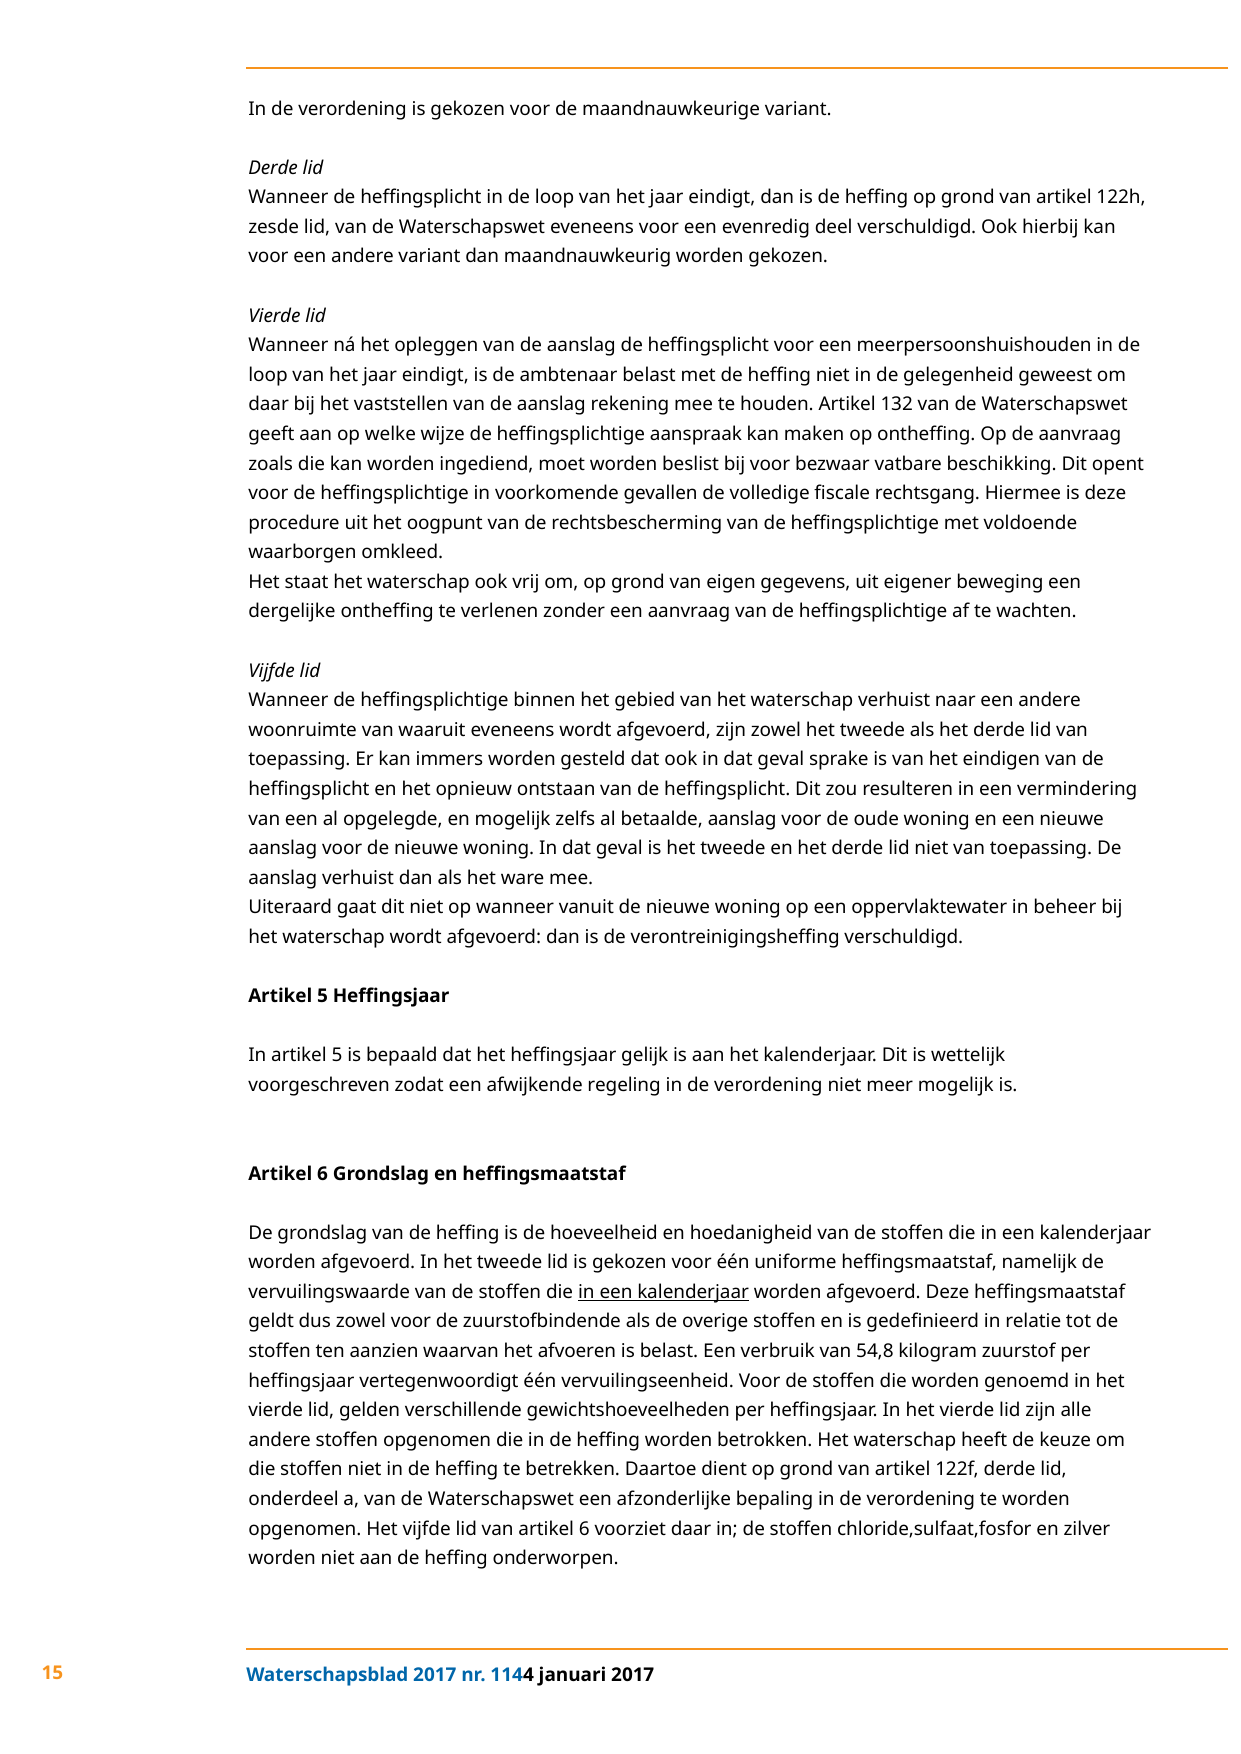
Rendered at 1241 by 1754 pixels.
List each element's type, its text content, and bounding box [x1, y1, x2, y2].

text Wanneer de heffingsplicht in de loop van het jaar eindigt, dan is de heffing op grond van artikel 122h, zesde lid, van de Waterschapswet eveneens voor een evenredig deel verschuldigd. Ook hierbij kan voor een andere variant dan maandnauwkeurig worden gekozen. [248, 183, 1152, 268]
text De grondslag van de heffing is de hoeveelheid en hoedanigheid van de stoffen die in een kalenderjaar worden afgevoerd. In het tweede lid is gekozen voor één uniforme heffingsmaatstaf, namelijk de vervuilingswaarde van de stoffen die in een kalenderjaar worden afgevoerd. Deze heffingsmaatstaf geldt dus zowel voor de zuurstofbindende als de overige stoffen en is gedefinieerd in relatie tot de stoffen ten aanzien waarvan het afvoeren is belast. Een verbruik van 54,8 kilogram zuurstof per heffingsjaar vertegenwoordigt één vervuilingseenheid. Voor de stoffen die worden genoemd in het vierde lid, gelden verschillende gewichtshoeveelheden per heffingsjaar. In het vierde lid zijn alle andere stoffen opgenomen die in de heffing worden betrokken. Het waterschap heeft de keuze om die stoffen niet in de heffing te betrekken. Daartoe dient op grond van artikel 122f, derde lid, onderdeel a, van de Waterschapswet een afzonderlijke bepaling in de verordening te worden opgenomen. Het vijfde lid van artikel 6 voorziet daar in; de stoffen chloride,sulfaat,fosfor en zilver worden niet aan de heffing onderworpen. [248, 1219, 1152, 1570]
text Vijfde lid [248, 657, 1152, 683]
text In artikel 5 is bepaald dat het heffingsjaar gelijk is aan het kalenderjaar. Dit is wettelijk voorgeschreven zodat een afwijkende regeling in de verordening niet meer mogelijk is. [248, 1041, 1152, 1097]
text Wanneer de heffingsplichtige binnen het gebied van het waterschap verhuist naar een andere woonruimte van waaruit eveneens wordt afgevoerd, zijn zowel het tweede als het derde lid van toepassing. Er kan immers worden gesteld dat ook in dat geval sprake is van het eindigen van de heffingsplicht en het opnieuw ontstaan van de heffingsplicht. Dit zou resulteren in een vermindering van een al opgelegde, en mogelijk zelfs al betaalde, aanslag voor de oude woning en een nieuwe aanslag voor de nieuwe woning. In dat geval is het tweede en het derde lid niet van toepassing. De aanslag verhuist dan als het ware mee. [248, 686, 1152, 890]
text Artikel 5 Heffingsjaar [248, 982, 1152, 1008]
text Het staat het waterschap ook vrij om, op grond van eigen gegevens, uit eigener beweging een dergelijke ontheffing te verlenen zonder een aanvraag van de heffingsplichtige af te wachten. [248, 568, 1152, 623]
text Uiteraard gaat dit niet op wanneer vanuit de nieuwe woning op een oppervlaktewater in beheer bij het waterschap wordt afgevoerd: dan is de verontreinigingsheffing verschuldigd. [248, 893, 1152, 949]
text Vierde lid [248, 302, 1152, 328]
text Wanneer ná het opleggen van de aanslag de heffingsplicht voor een meerpersoonshuishouden in de loop van het jaar eindigt, is de ambtenaar belast met de heffing niet in de gelegenheid geweest om daar bij het vaststellen van de aanslag rekening mee te houden. Artikel 132 van de Waterschapswet geeft aan op welke wijze de heffingsplichtige aanspraak kan maken op ontheffing. Op de aanvraag zoals die kan worden ingediend, moet worden beslist bij voor bezwaar vatbare beschikking. Dit opent voor de heffingsplichtige in voorkomende gevallen de volledige fiscale rechtsgang. Hiermee is deze procedure uit het oogpunt van de rechtsbescherming van de heffingsplichtige met voldoende waarborgen omkleed. [248, 331, 1152, 564]
picture [41, 47, 231, 172]
text Derde lid [248, 154, 1152, 180]
text Artikel 6 Grondslag en heffingsmaatstaf [248, 1160, 1152, 1186]
text In de verordening is gekozen voor de maandnauwkeurige variant. [248, 95, 1152, 121]
